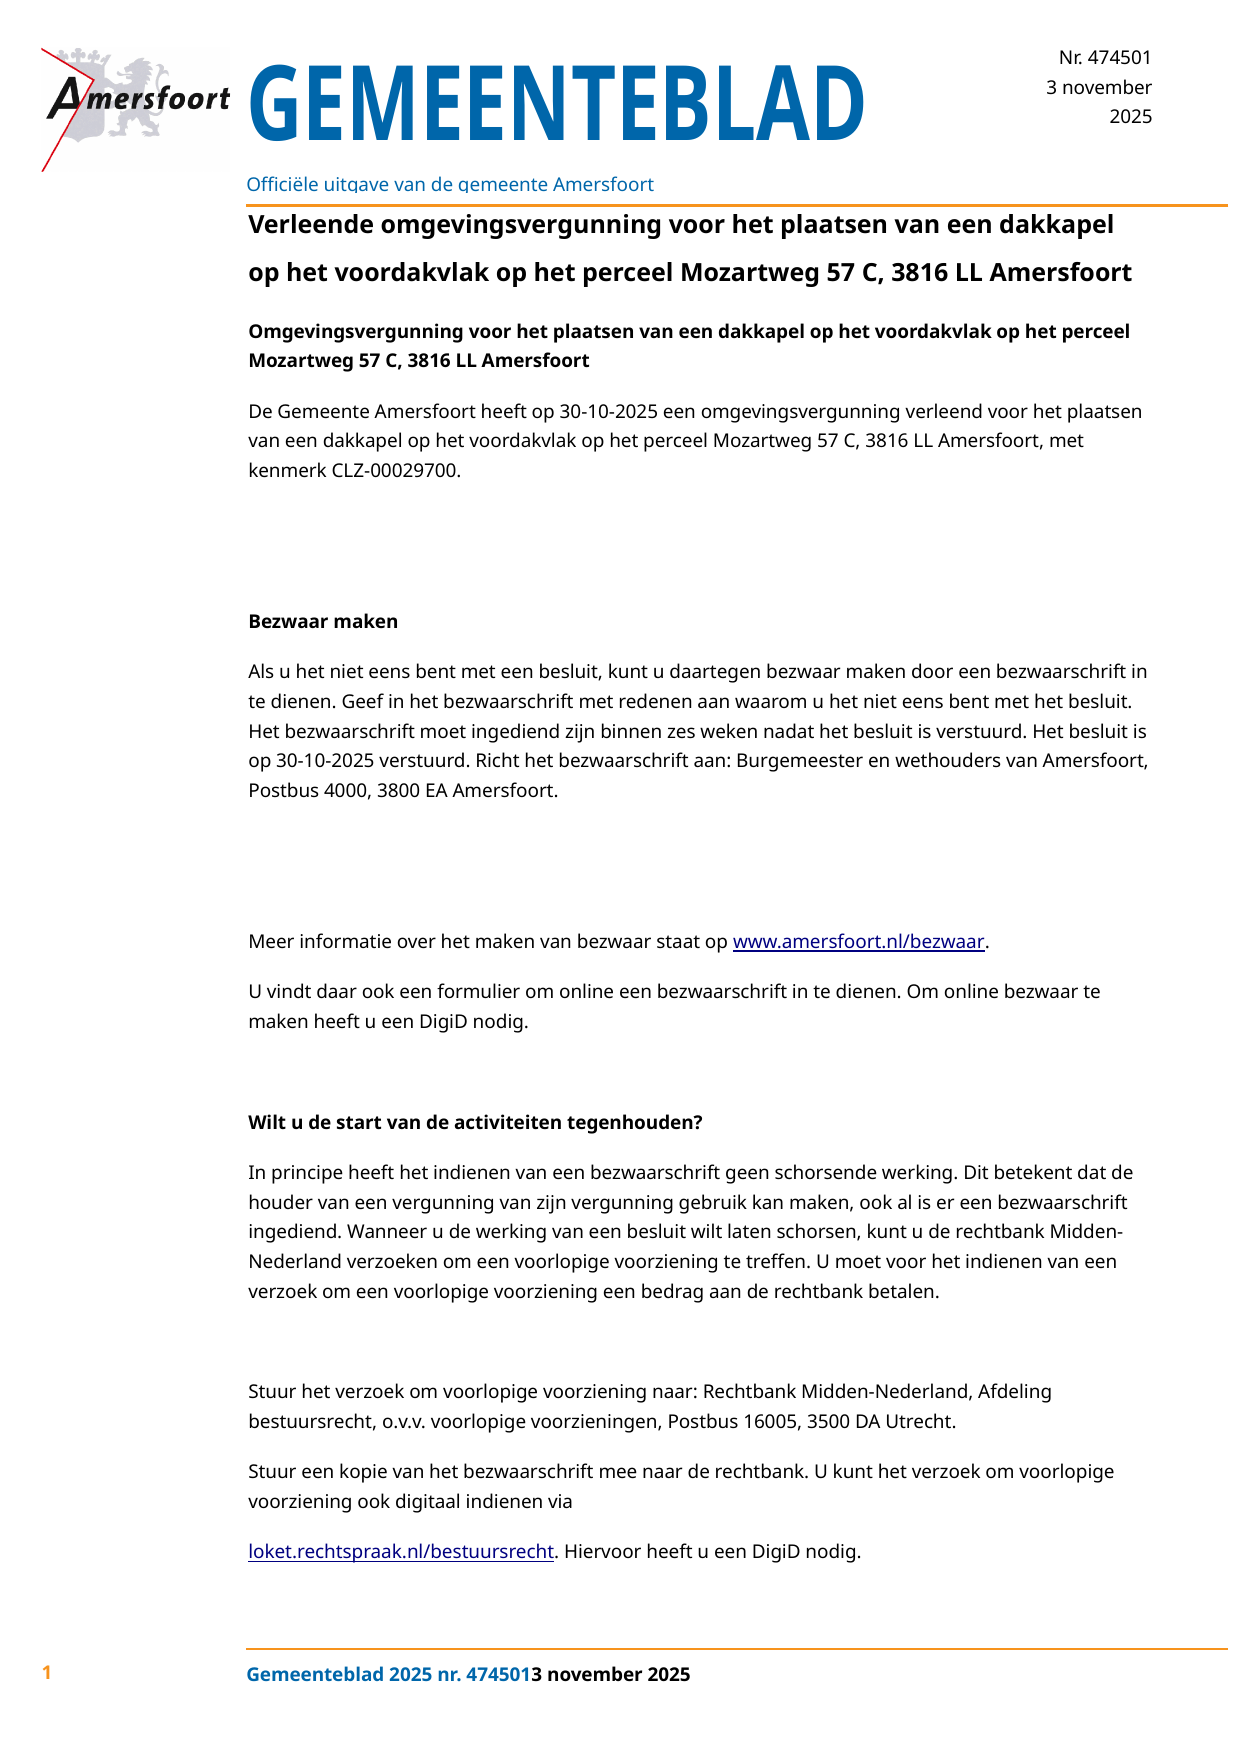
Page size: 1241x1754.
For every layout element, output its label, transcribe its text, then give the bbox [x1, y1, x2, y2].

text In principe heeft het indienen van een bezwaarschrift geen schorsende werking. Dit betekent dat de houder van een vergunning van zijn vergunning gebruik kan maken, ook al is er een bezwaarschrift ingediend. Wanneer u de werking van een besluit wilt laten schorsen, kunt u de rechtbank Midden-Nederland verzoeken om een voorlopige voorziening te treffen. U moet voor het indienen van een verzoek om een voorlopige voorziening een bedrag aan de rechtbank betalen. [248, 1159, 1152, 1304]
text De Gemeente Amersfoort heeft op 30-10-2025 een omgevingsvergunning verleend voor het plaatsen van een dakkapel op het voordakvlak op het perceel Mozartweg 57 C, 3816 LL Amersfoort, met kenmerk CLZ-00029700. [248, 398, 1152, 483]
text Verleende omgevingsvergunning voor het plaatsen van een dakkapel op het voordakvlak op het perceel Mozartweg 57 C, 3816 LL Amersfoort [248, 207, 1152, 288]
text Bezwaar maken [248, 608, 1152, 634]
text Wilt u de start van de activiteiten tegenhouden? [248, 1109, 1152, 1135]
text Als u het niet eens bent met een besluit, kunt u daartegen bezwaar maken door een bezwaarschrift in te dienen. Geef in het bezwaarschrift met redenen aan waarom u het niet eens bent met het besluit. Het bezwaarschrift moet ingediend zijn binnen zes weken nadat het besluit is verstuurd. Het besluit is op 30-10-2025 verstuurd. Richt het bezwaarschrift aan: Burgemeester en wethouders van Amersfoort, Postbus 4000, 3800 EA Amersfoort. [248, 659, 1152, 803]
text Omgevingsvergunning voor het plaatsen van een dakkapel op het voordakvlak op het perceel Mozartweg 57 C, 3816 LL Amersfoort [248, 318, 1152, 373]
text U vindt daar ook een formulier om online een bezwaarschrift in te dienen. Om online bezwaar te maken heeft u een DigiD nodig. [248, 979, 1152, 1034]
text Stuur een kopie van het bezwaarschrift mee naar de rechtbank. U kunt het verzoek om voorlopige voorziening ook digitaal indienen via [248, 1459, 1152, 1514]
text loket.rechtspraak.nl/bestuursrecht. Hiervoor heeft u een DigiD nodig. [248, 1539, 1152, 1564]
picture [41, 47, 231, 172]
text Meer informatie over het maken van bezwaar staat op www.amersfoort.nl/bezwaar. [248, 928, 1152, 954]
text Stuur het verzoek om voorlopige voorziening naar: Rechtbank Midden-Nederland, Afdeling bestuursrecht, o.v.v. voorlopige voorzieningen, Postbus 16005, 3500 DA Utrecht. [248, 1379, 1152, 1434]
